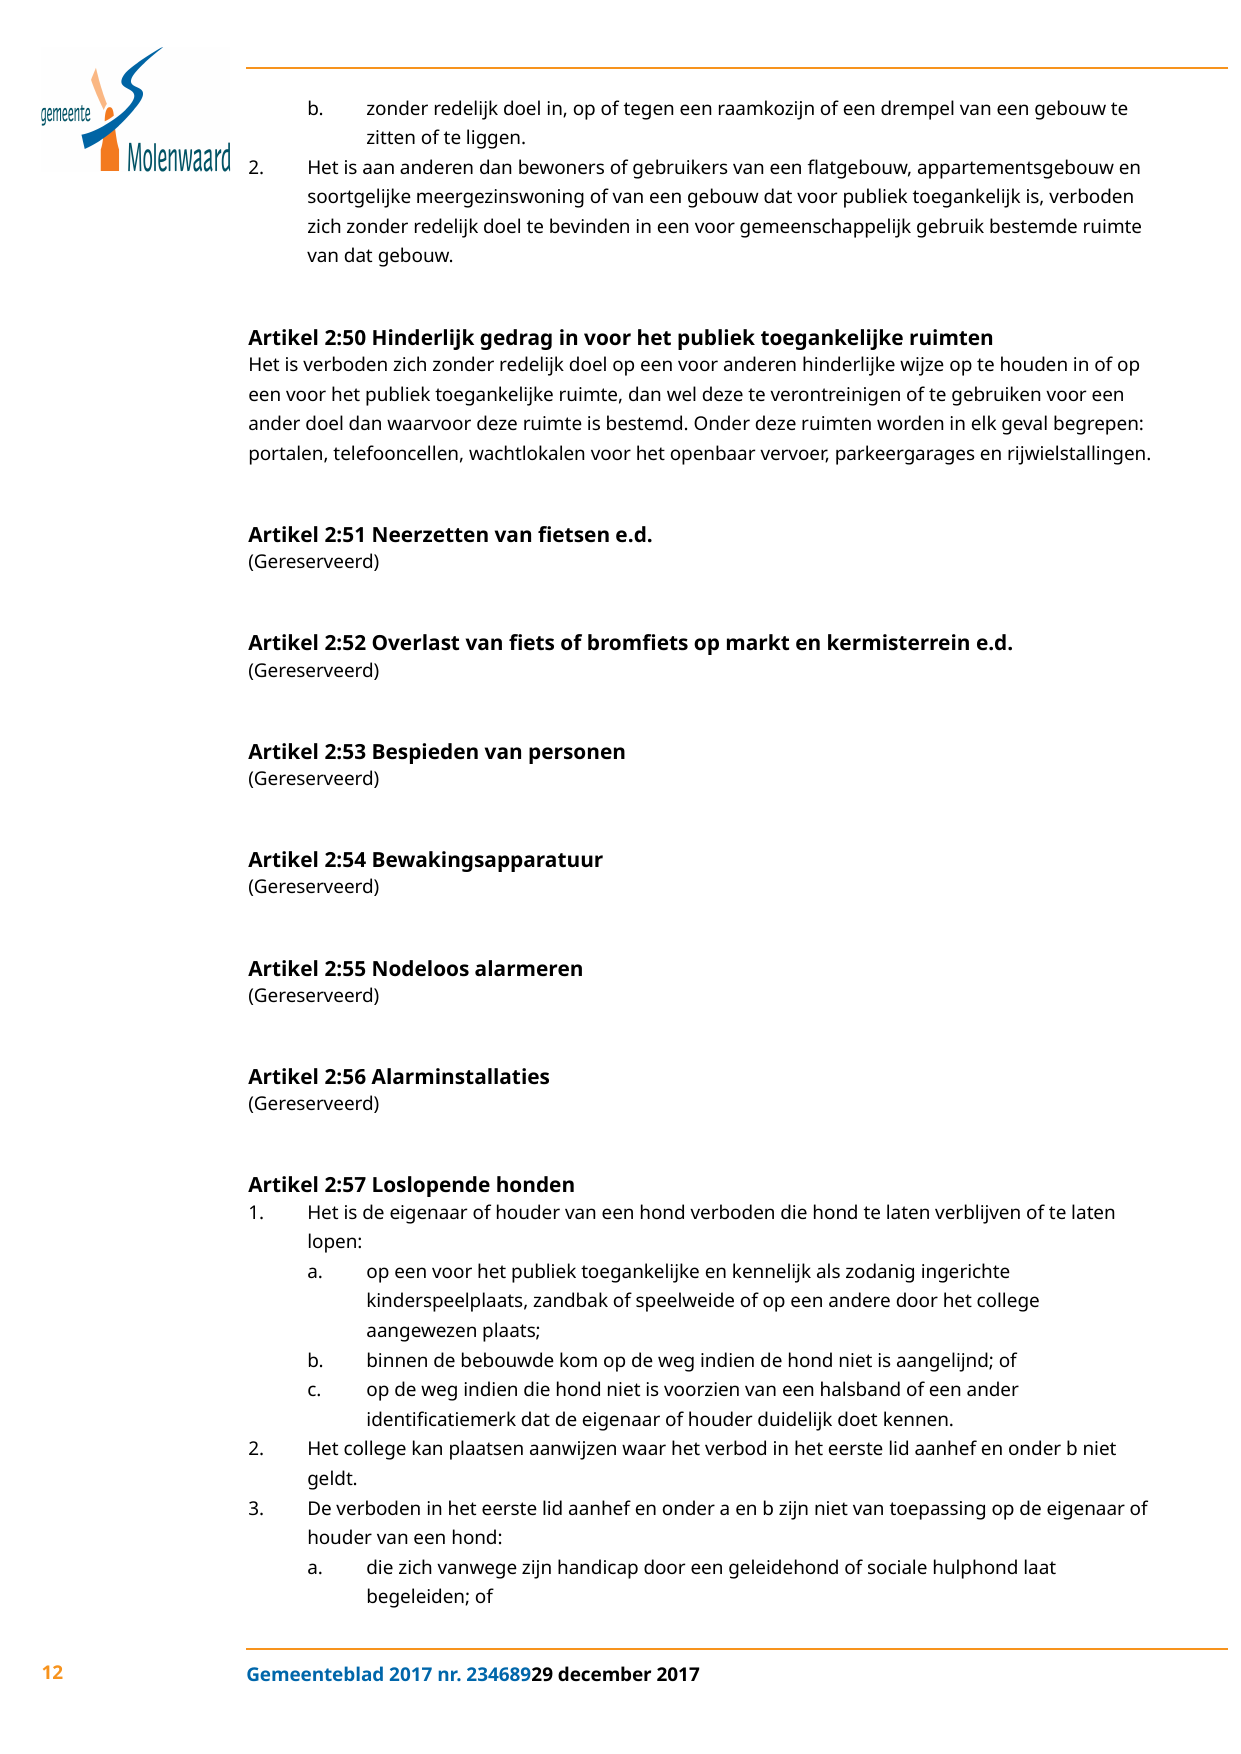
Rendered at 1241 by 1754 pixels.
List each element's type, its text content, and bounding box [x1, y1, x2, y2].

list op een voor het publiek toegankelijke en kennelijk als zodanig ingerichte kinderspeelplaats, zandbak of speelweide of op een andere door het college aangewezen plaats; [307, 1258, 1152, 1343]
text Artikel 2:52 Overlast van fiets of bromfiets op markt en kermisterrein e.d. [248, 628, 1152, 657]
text (Gereserveerd) [248, 874, 1152, 899]
text Artikel 2:51 Neerzetten van fietsen e.d. [248, 520, 1152, 548]
list op de weg indien die hond niet is voorzien van een halsband of een ander identificatiemerk dat de eigenaar of houder duidelijk doet kennen. [307, 1376, 1152, 1432]
list binnen de bebouwde kom op de weg indien de hond niet is aangelijnd; of [307, 1347, 1152, 1373]
list Het college kan plaatsen aanwijzen waar het verbod in het eerste lid aanhef en onder b niet geldt. [248, 1436, 1152, 1491]
text (Gereserveerd) [248, 765, 1152, 791]
list Het is aan anderen dan bewoners of gebruikers van een flatgebouw, appartementsgebouw en soortgelijke meergezinswoning of van een gebouw dat voor publiek toegankelijk is, verboden zich zonder redelijk doel te bevinden in een voor gemeenschappelijk gebruik bestemde ruimte van dat gebouw. [248, 154, 1152, 268]
text Artikel 2:56 Alarminstallaties [248, 1062, 1152, 1091]
list De verboden in het eerste lid aanhef en onder a en b zijn niet van toepassing op de eigenaar of houder van een hond: [248, 1495, 1152, 1550]
list zonder redelijk doel in, op of tegen een raamkozijn of een drempel van een gebouw te zitten of te liggen. [307, 95, 1152, 150]
text (Gereserveerd) [248, 657, 1152, 682]
text Artikel 2:55 Nodeloos alarmeren [248, 954, 1152, 982]
text Artikel 2:54 Bewakingsapparatuur [248, 845, 1152, 874]
list die zich vanwege zijn handicap door een geleidehond of sociale hulphond laat begeleiden; of [307, 1554, 1152, 1609]
text Het is verboden zich zonder redelijk doel op een voor anderen hinderlijke wijze op te houden in of op een voor het publiek toegankelijke ruimte, dan wel deze te verontreinigen of te gebruiken voor een ander doel dan waarvoor deze ruimte is bestemd. Onder deze ruimten worden in elk geval begrepen: portalen, telefooncellen, wachtlokalen voor het openbaar vervoer, parkeergarages en rijwielstallingen. [248, 351, 1152, 466]
text Artikel 2:57 Loslopende honden [248, 1171, 1152, 1199]
text Artikel 2:53 Bespieden van personen [248, 737, 1152, 765]
text (Gereserveerd) [248, 1091, 1152, 1116]
list Het is de eigenaar of houder van een hond verboden die hond te laten verblijven of te laten lopen: [248, 1199, 1152, 1254]
picture [41, 47, 231, 172]
text Artikel 2:50 Hinderlijk gedrag in voor het publiek toegankelijke ruimten [248, 323, 1152, 351]
text (Gereserveerd) [248, 982, 1152, 1008]
text (Gereserveerd) [248, 548, 1152, 574]
